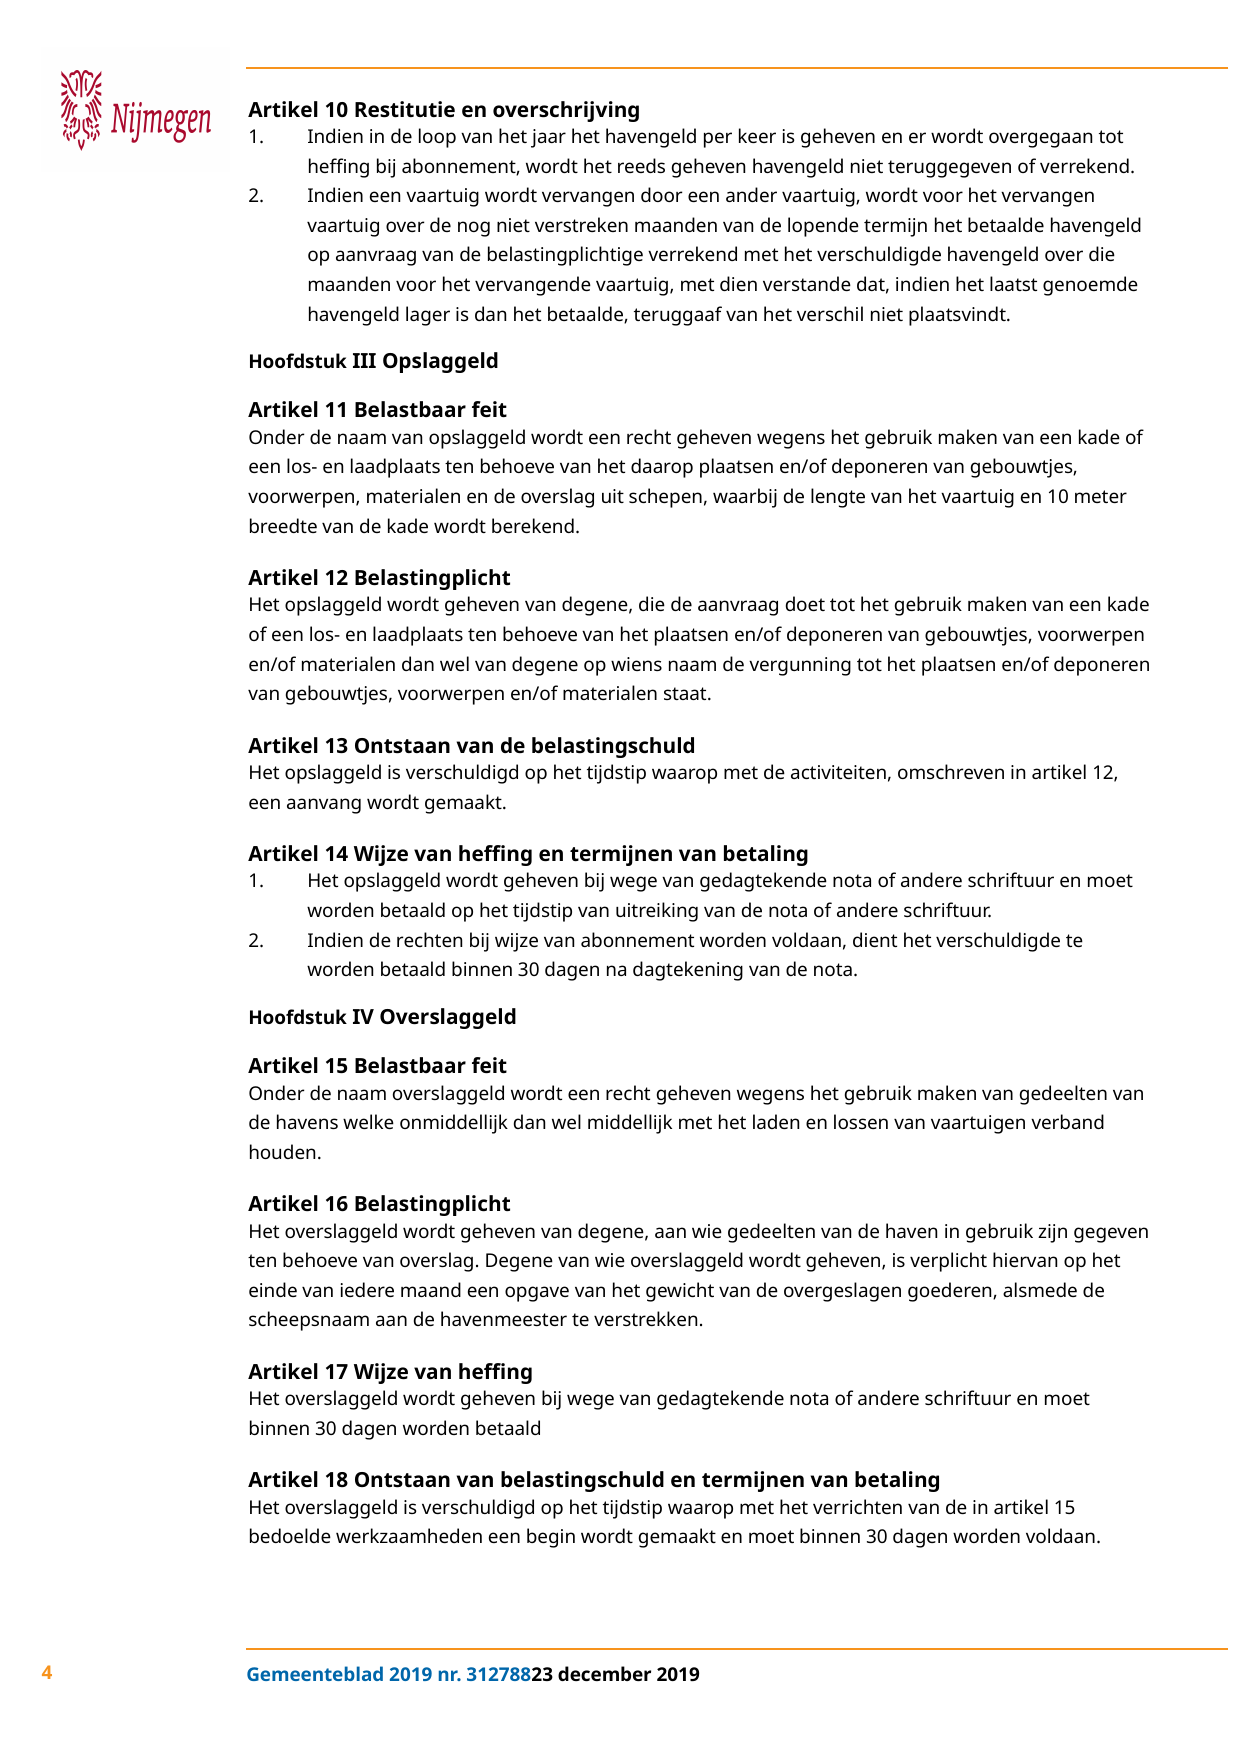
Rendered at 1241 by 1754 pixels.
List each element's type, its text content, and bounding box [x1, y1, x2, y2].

text Het opslaggeld wordt geheven van degene, die de aanvraag doet tot het gebruik maken van een kade of een los- en laadplaats ten behoeve van het plaatsen en/of deponeren van gebouwtjes, voorwerpen en/of materialen dan wel van degene op wiens naam de vergunning tot het plaatsen en/of deponeren van gebouwtjes, voorwerpen en/of materialen staat. [248, 592, 1152, 706]
list Het opslaggeld wordt geheven bij wege van gedagtekende nota of andere schriftuur en moet worden betaald op het tijdstip van uitreiking van de nota of andere schriftuur. [248, 868, 1152, 923]
text Artikel 18 Ontstaan van belastingschuld en termijnen van betaling [248, 1465, 1152, 1494]
text Artikel 13 Ontstaan van de belastingschuld [248, 731, 1152, 759]
text Onder de naam van opslaggeld wordt een recht geheven wegens het gebruik maken van een kade of een los- en laadplaats ten behoeve van het daarop plaatsen en/of deponeren van gebouwtjes, voorwerpen, materialen en de overslag uit schepen, waarbij de lengte van het vaartuig en 10 meter breedte van de kade wordt berekend. [248, 424, 1152, 538]
text Het opslaggeld is verschuldigd op het tijdstip waarop met de activiteiten, omschreven in artikel 12, een aanvang wordt gemaakt. [248, 759, 1152, 814]
picture [41, 47, 231, 172]
text Het overslaggeld is verschuldigd op het tijdstip waarop met het verrichten van de in artikel 15 bedoelde werkzaamheden een begin wordt gemaakt en moet binnen 30 dagen worden voldaan. [248, 1494, 1152, 1549]
text Hoofdstuk IV Overslaggeld [248, 1002, 1152, 1031]
text Artikel 12 Belastingplicht [248, 563, 1152, 592]
list Indien de rechten bij wijze van abonnement worden voldaan, dient het verschuldigde te worden betaald binnen 30 dagen na dagtekening van de nota. [248, 927, 1152, 982]
text Artikel 17 Wijze van heffing [248, 1357, 1152, 1385]
text Artikel 10 Restitutie en overschrijving [248, 95, 1152, 123]
text Artikel 14 Wijze van heffing en termijnen van betaling [248, 839, 1152, 868]
list Indien in de loop van het jaar het havengeld per keer is geheven en er wordt overgegaan tot heffing bij abonnement, wordt het reeds geheven havengeld niet teruggegeven of verrekend. [248, 123, 1152, 178]
text Hoofdstuk III Opslaggeld [248, 346, 1152, 375]
list Indien een vaartuig wordt vervangen door een ander vaartuig, wordt voor het vervangen vaartuig over de nog niet verstreken maanden van de lopende termijn het betaalde havengeld op aanvraag van de belastingplichtige verrekend met het verschuldigde havengeld over die maanden voor het vervangende vaartuig, met dien verstande dat, indien het laatst genoemde havengeld lager is dan het betaalde, teruggaaf van het verschil niet plaatsvindt. [248, 182, 1152, 326]
text Artikel 16 Belastingplicht [248, 1189, 1152, 1218]
text Artikel 11 Belastbaar feit [248, 396, 1152, 424]
text Het overslaggeld wordt geheven van degene, aan wie gedeelten van de haven in gebruik zijn gegeven ten behoeve van overslag. Degene van wie overslaggeld wordt geheven, is verplicht hiervan op het einde van iedere maand een opgave van het gewicht van de overgeslagen goederen, alsmede de scheepsnaam aan de havenmeester te verstrekken. [248, 1218, 1152, 1332]
text Artikel 15 Belastbaar feit [248, 1051, 1152, 1080]
text Het overslaggeld wordt geheven bij wege van gedagtekende nota of andere schriftuur en moet binnen 30 dagen worden betaald [248, 1385, 1152, 1441]
text Onder de naam overslaggeld wordt een recht geheven wegens het gebruik maken van gedeelten van de havens welke onmiddellijk dan wel middellijk met het laden en lossen van vaartuigen verband houden. [248, 1080, 1152, 1165]
